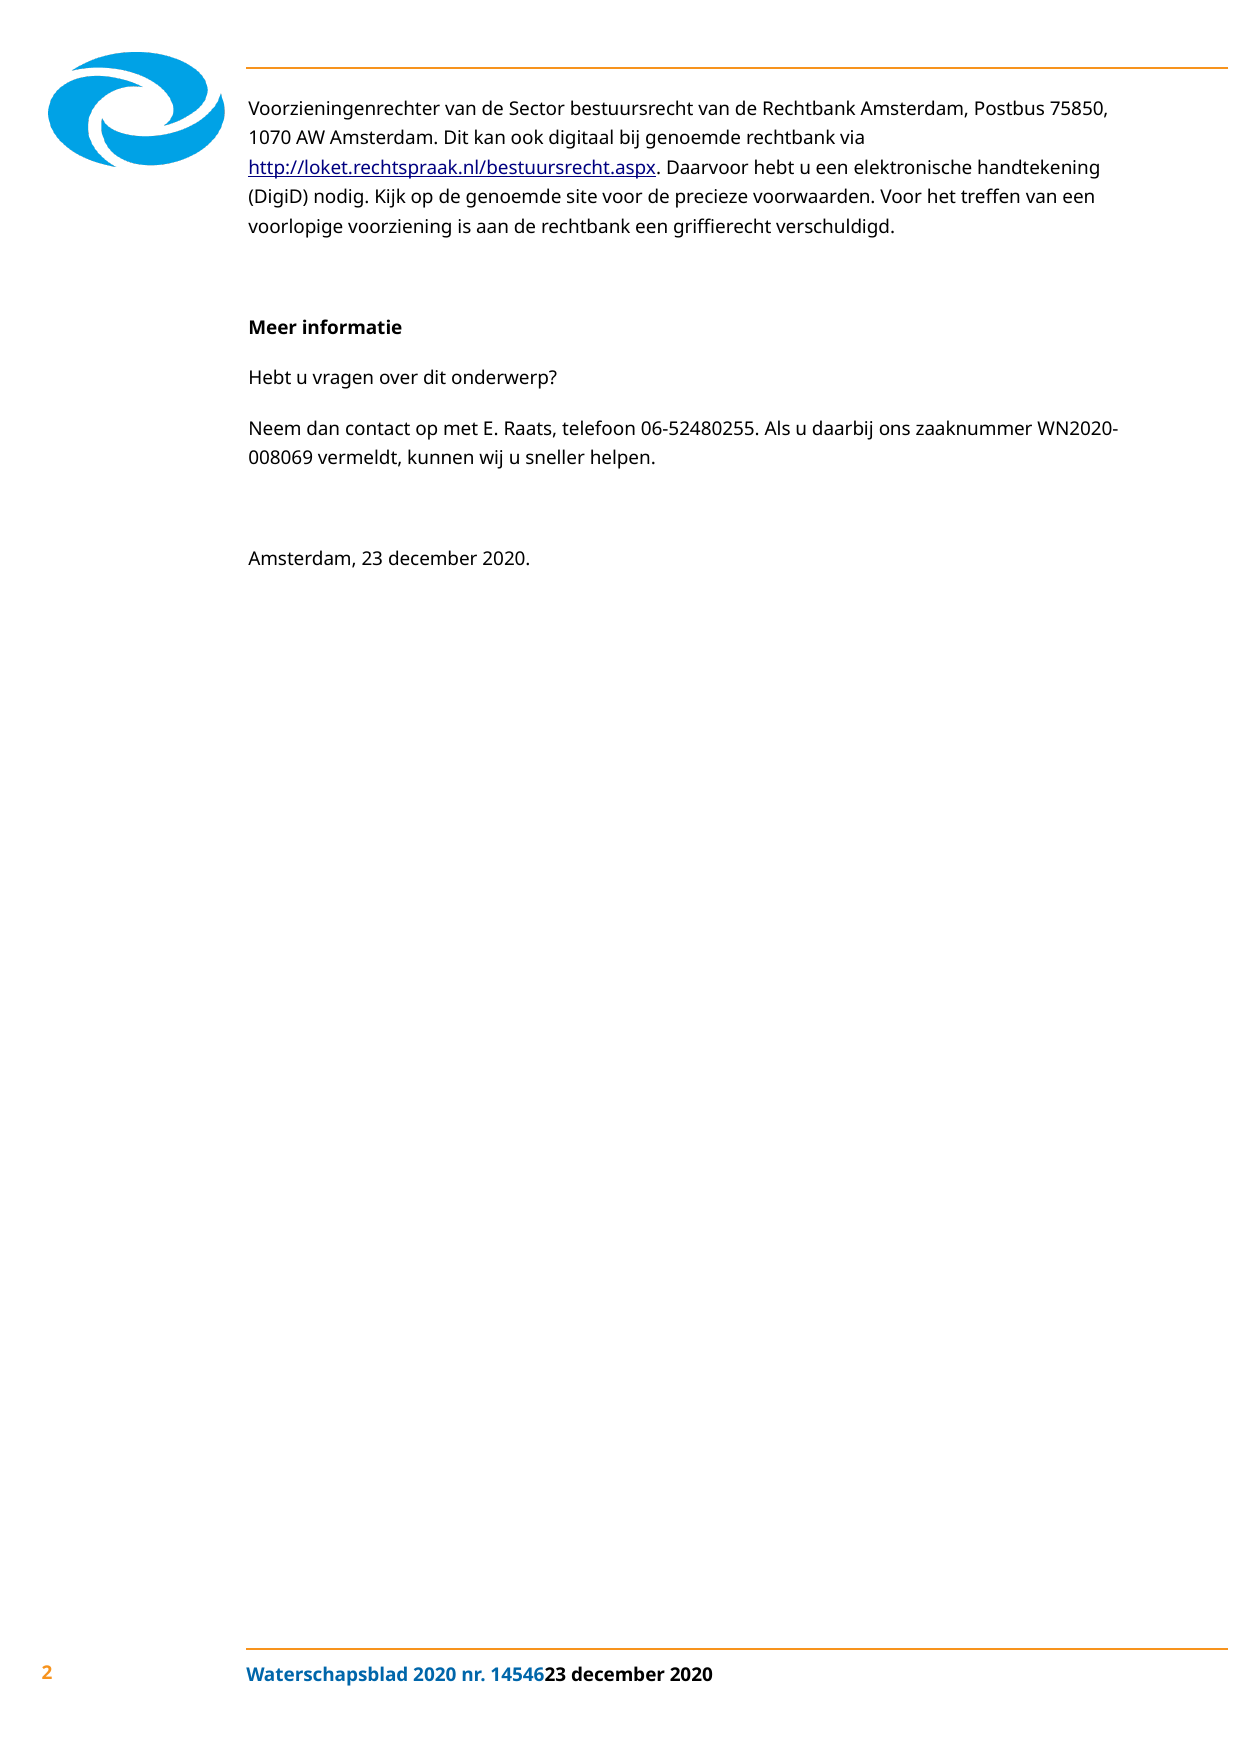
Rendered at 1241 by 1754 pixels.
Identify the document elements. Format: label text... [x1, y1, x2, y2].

text Meer informatie [248, 314, 1152, 340]
picture [41, 47, 231, 172]
text Voorzieningenrechter van de Sector bestuursrecht van de Rechtbank Amsterdam, Postbus 75850, 1070 AW Amsterdam. Dit kan ook digitaal bij genoemde rechtbank via http://loket.rechtspraak.nl/bestuursrecht.aspx. Daarvoor hebt u een elektronische handtekening (DigiD) nodig. Kijk op de genoemde site voor de precieze voorwaarden. Voor het treffen van een voorlopige voorziening is aan de rechtbank een griffierecht verschuldigd. [248, 95, 1152, 239]
text Hebt u vragen over dit onderwerp? [248, 364, 1152, 390]
text Amsterdam, 23 december 2020. [248, 545, 1152, 571]
text Neem dan contact op met E. Raats, telefoon 06-52480255. Als u daarbij ons zaaknummer WN2020-008069 vermeldt, kunnen wij u sneller helpen. [248, 415, 1152, 470]
